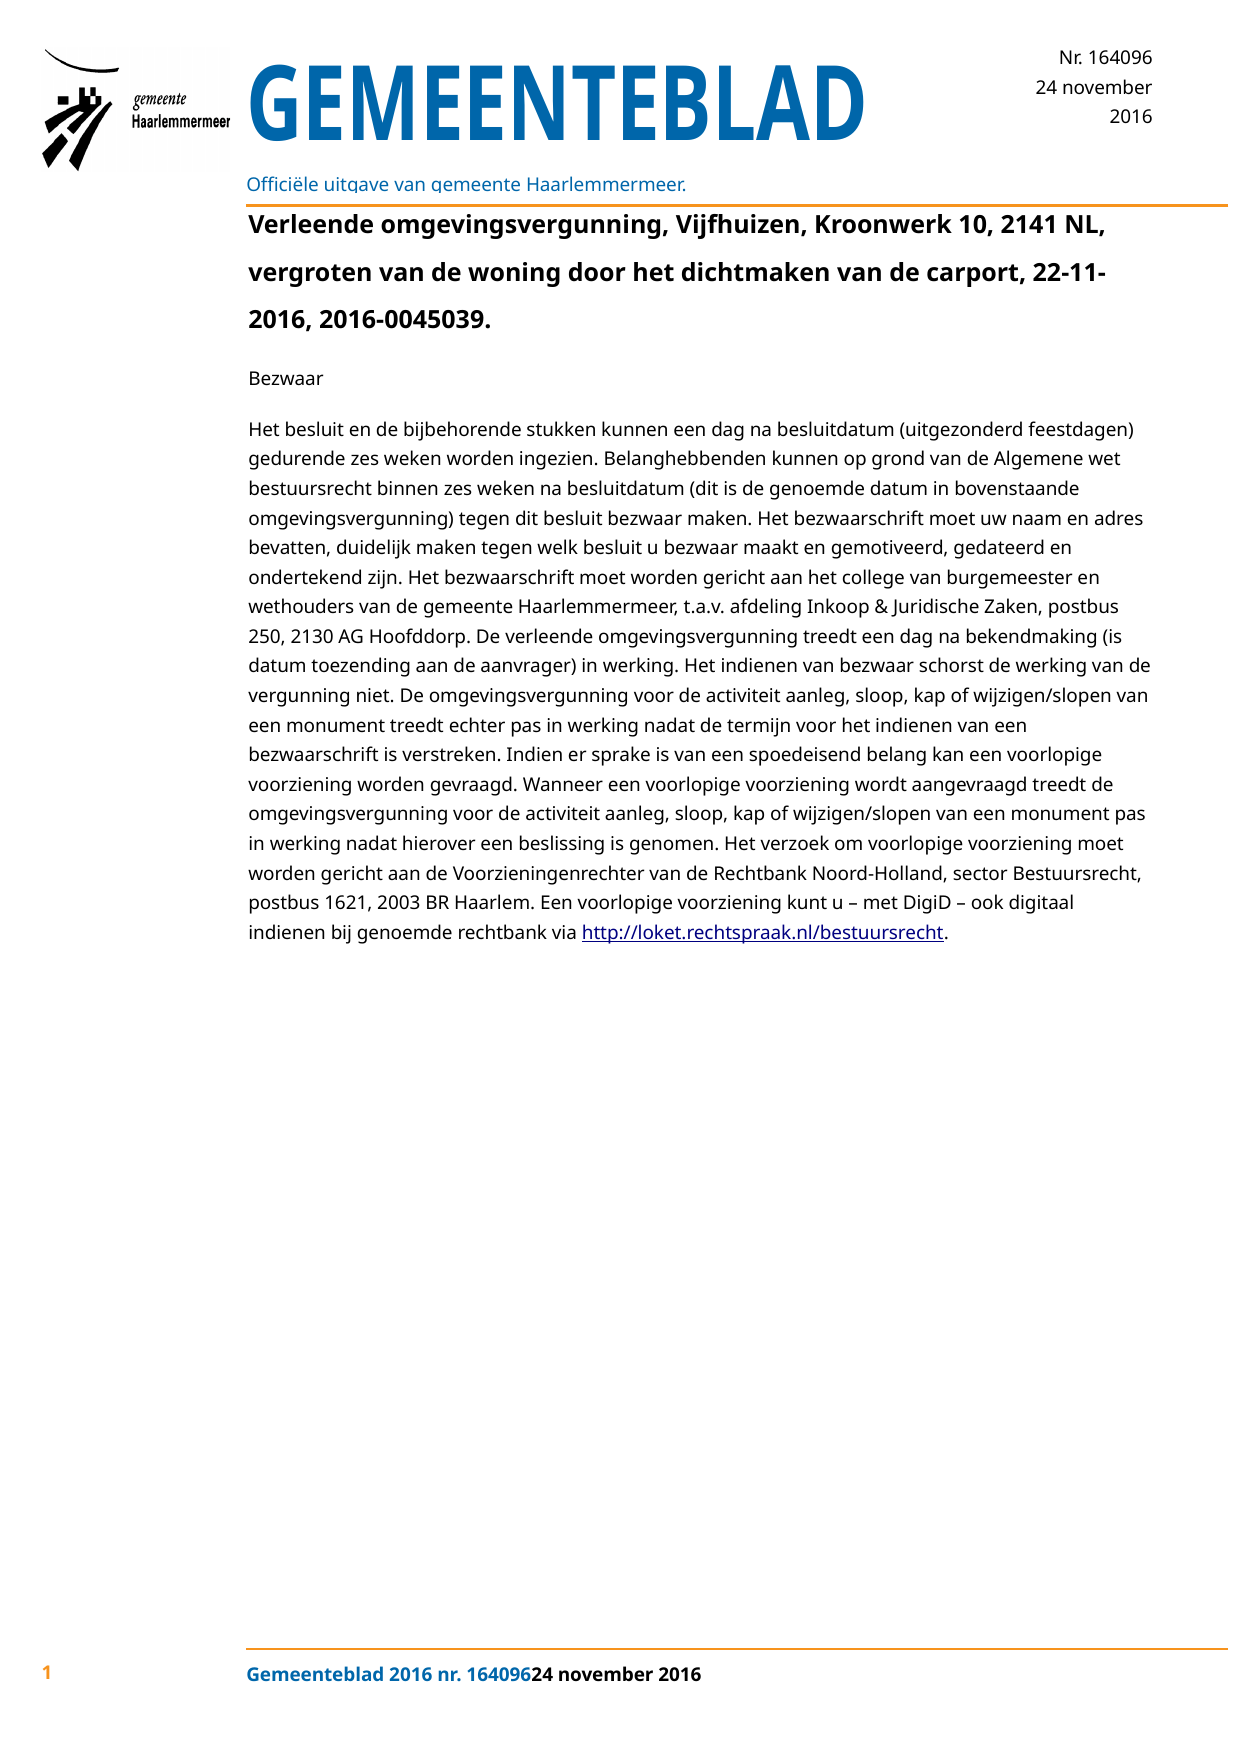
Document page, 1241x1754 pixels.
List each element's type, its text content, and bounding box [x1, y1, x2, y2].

text Verleende omgevingsvergunning, Vijfhuizen, Kroonwerk 10, 2141 NL, vergroten van de woning door het dichtmaken van de carport, 22-11-2016, 2016-0045039. [248, 207, 1152, 336]
text Bezwaar [248, 366, 1152, 391]
picture [41, 47, 231, 172]
text Het besluit en de bijbehorende stukken kunnen een dag na besluitdatum (uitgezonderd feestdagen) gedurende zes weken worden ingezien. Belanghebbenden kunnen op grond van de Algemene wet bestuursrecht binnen zes weken na besluitdatum (dit is de genoemde datum in bovenstaande omgevingsvergunning) tegen dit besluit bezwaar maken. Het bezwaarschrift moet uw naam en adres bevatten, duidelijk maken tegen welk besluit u bezwaar maakt en gemotiveerd, gedateerd en ondertekend zijn. Het bezwaarschrift moet worden gericht aan het college van burgemeester en wethouders van de gemeente Haarlemmermeer, t.a.v. afdeling Inkoop & Juridische Zaken, postbus 250, 2130 AG Hoofddorp. De verleende omgevingsvergunning treedt een dag na bekendmaking (is datum toezending aan de aanvrager) in werking. Het indienen van bezwaar schorst de werking van de vergunning niet. De omgevingsvergunning voor de activiteit aanleg, sloop, kap of wijzigen/slopen van een monument treedt echter pas in werking nadat de termijn voor het indienen van een bezwaarschrift is verstreken. Indien er sprake is van een spoedeisend belang kan een voorlopige voorziening worden gevraagd. Wanneer een voorlopige voorziening wordt aangevraagd treedt de omgevingsvergunning voor de activiteit aanleg, sloop, kap of wijzigen/slopen van een monument pas in werking nadat hierover een beslissing is genomen. Het verzoek om voorlopige voorziening moet worden gericht aan de Voorzieningenrechter van de Rechtbank Noord-Holland, sector Bestuursrecht, postbus 1621, 2003 BR Haarlem. Een voorlopige voorziening kunt u – met DigiD – ook digitaal indienen bij genoemde rechtbank via http://loket.rechtspraak.nl/bestuursrecht. [248, 416, 1152, 944]
